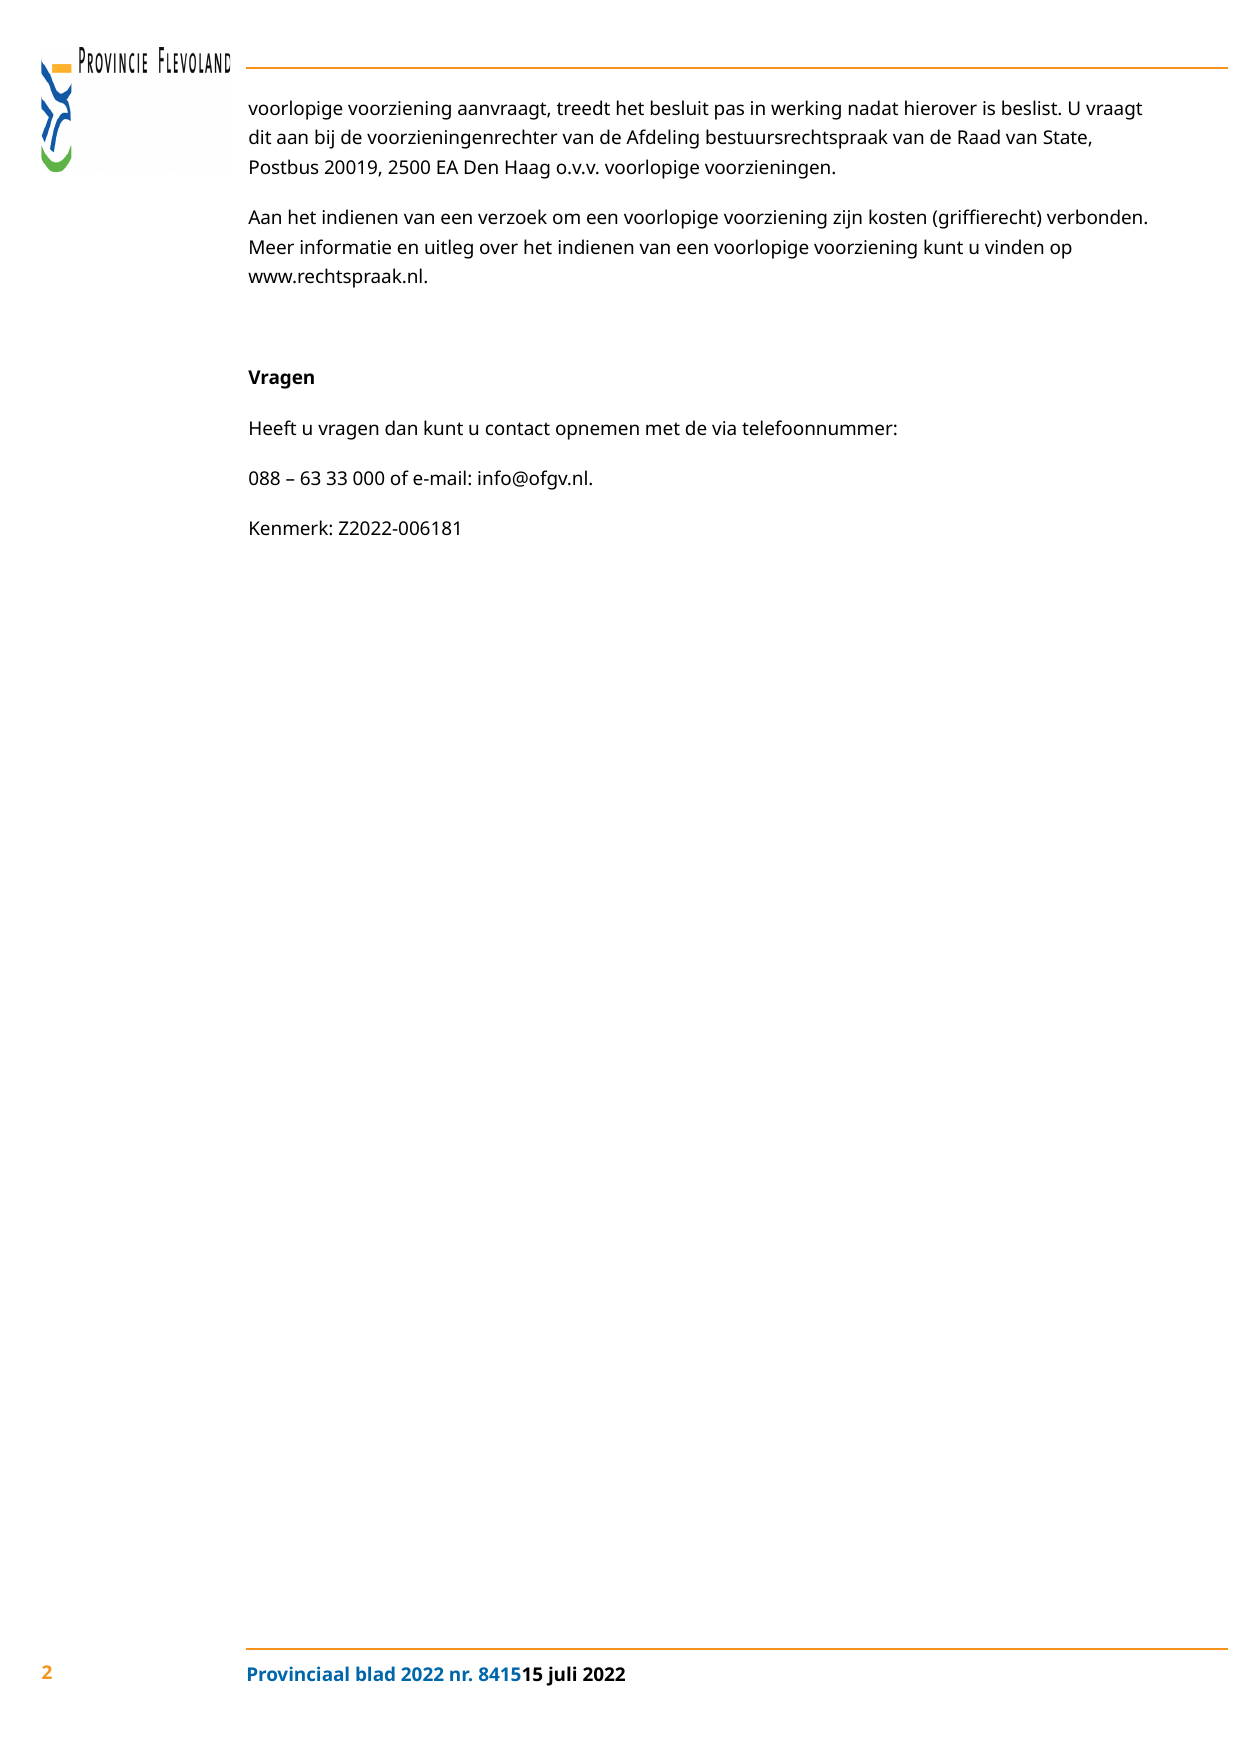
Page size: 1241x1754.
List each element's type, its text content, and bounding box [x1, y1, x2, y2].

text 088 – 63 33 000 of e-mail: info@ofgv.nl. [248, 465, 1152, 491]
picture [41, 47, 231, 172]
text Vragen [248, 364, 1152, 390]
text voorlopige voorziening aanvraagt, treedt het besluit pas in werking nadat hierover is beslist. U vraagt dit aan bij de voorzieningenrechter van de Afdeling bestuursrechtspraak van de Raad van State, Postbus 20019, 2500 EA Den Haag o.v.v. voorlopige voorzieningen. [248, 95, 1152, 180]
text Heeft u vragen dan kunt u contact opnemen met de via telefoonnummer: [248, 415, 1152, 441]
text Aan het indienen van een verzoek om een voorlopige voorziening zijn kosten (griffierecht) verbonden. Meer informatie en uitleg over het indienen van een voorlopige voorziening kunt u vinden op www.rechtspraak.nl. [248, 204, 1152, 289]
text Kenmerk: Z2022-006181 [248, 516, 1152, 541]
